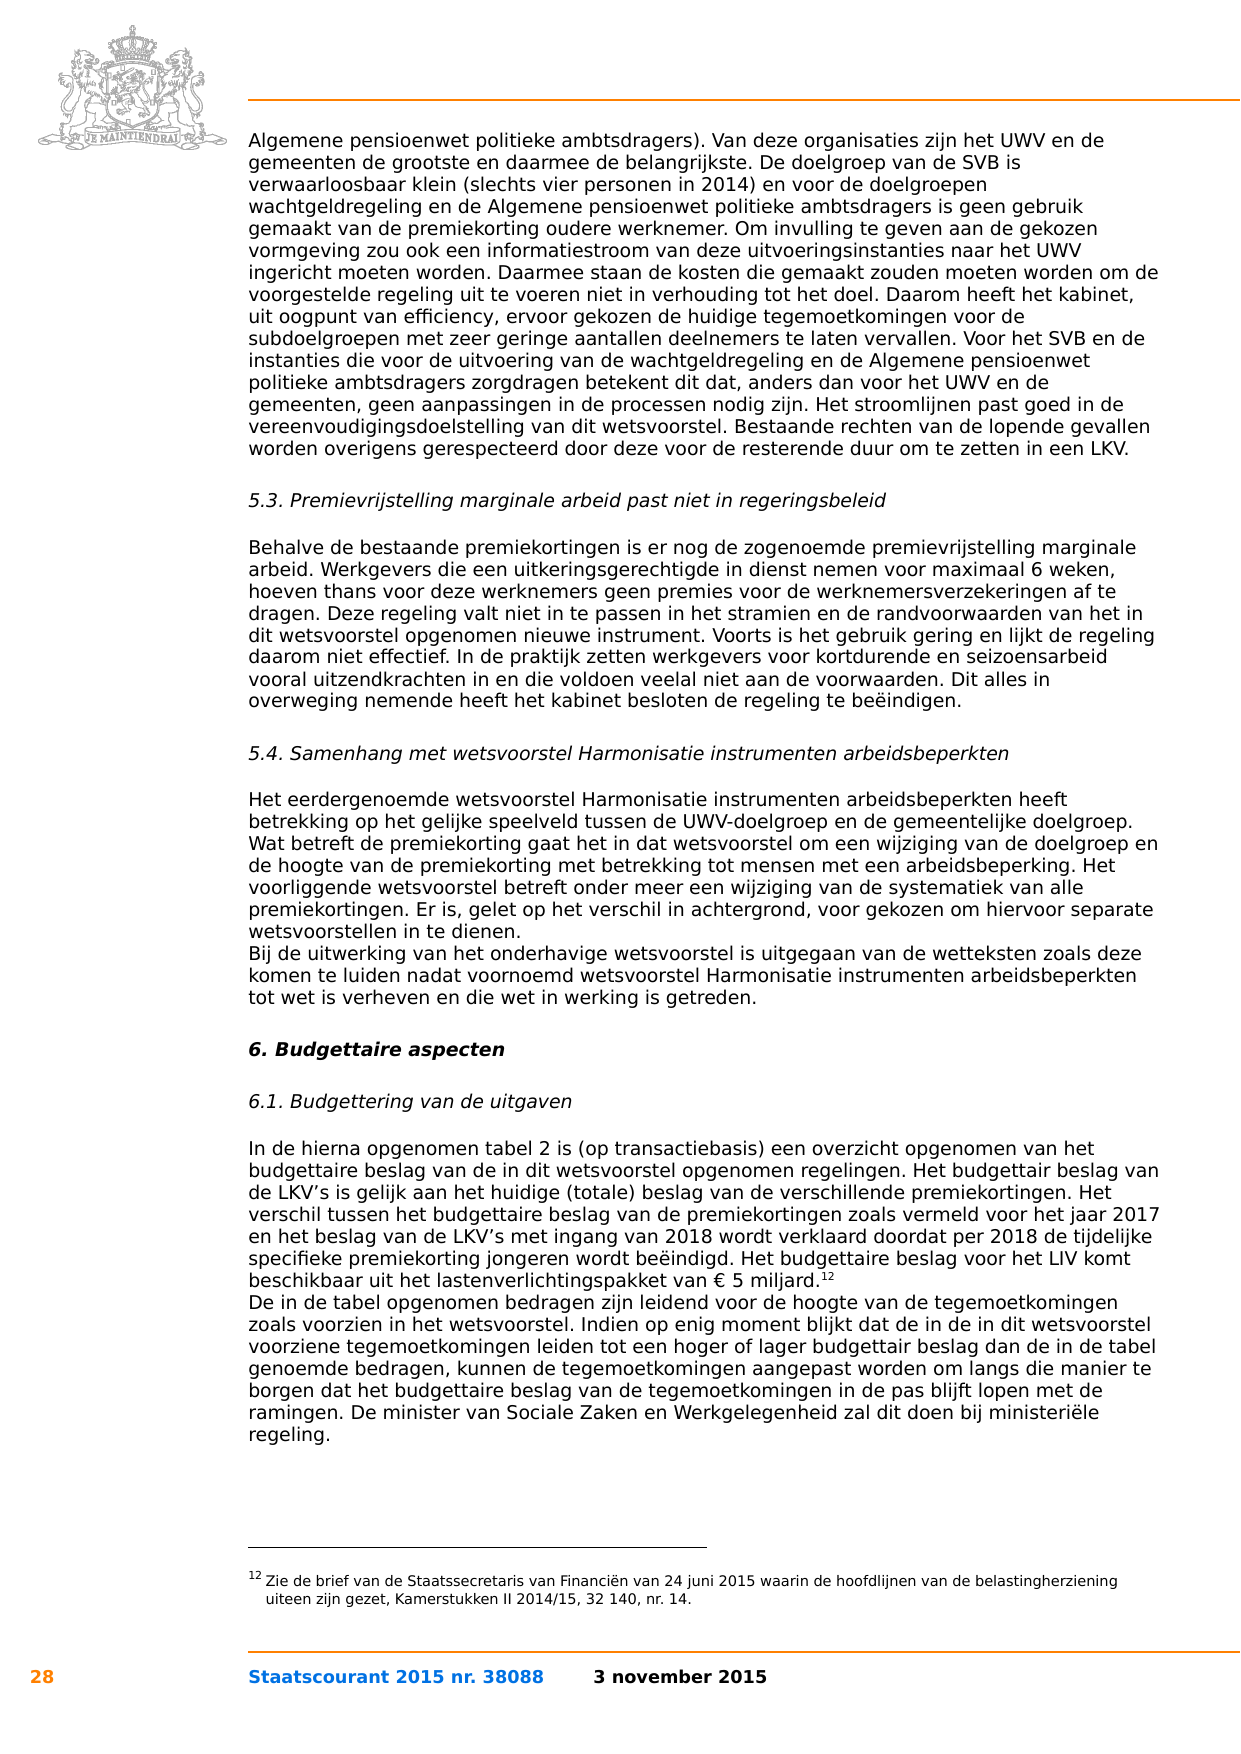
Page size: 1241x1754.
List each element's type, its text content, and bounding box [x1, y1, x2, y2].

text Behalve de bestaande premiekortingen is er nog de zogenoemde premievrijstelling marginale arbeid. Werkgevers die een uitkeringsgerechtigde in dienst nemen voor maximaal 6 weken, hoeven thans voor deze werknemers geen premies voor de werknemersverzekeringen af te dragen. Deze regeling valt niet in te passen in het stramien en de randvoorwaarden van het in dit wetsvoorstel opgenomen nieuwe instrument. Voorts is het gebruik gering en lijkt de regeling daarom niet effectief. In de praktijk zetten werkgevers voor kortdurende en seizoensarbeid vooral uitzendkrachten in en die voldoen veelal niet aan de voorwaarden. Dit alles in overweging nemende heeft het kabinet besloten de regeling te beëindigen. [248, 537, 1163, 712]
subtitle 6.1. Budgettering van de uitgaven [248, 1091, 1163, 1113]
text Algemene pensioenwet politieke ambtsdragers). Van deze organisaties zijn het UWV en de gemeenten de grootste en daarmee de belangrijkste. De doelgroep van de SVB is verwaarloosbaar klein (slechts vier personen in 2014) en voor de doelgroepen wachtgeldregeling en de Algemene pensioenwet politieke ambtsdragers is geen gebruik gemaakt van de premiekorting oudere werknemer. Om invulling te geven aan de gekozen vormgeving zou ook een informatiestroom van deze uitvoeringsinstanties naar het UWV ingericht moeten worden. Daarmee staan de kosten die gemaakt zouden moeten worden om de voorgestelde regeling uit te voeren niet in verhouding tot het doel. Daarom heeft het kabinet, uit oogpunt van efficiency, ervoor gekozen de huidige tegemoetkomingen voor de subdoelgroepen met zeer geringe aantallen deelnemers te laten vervallen. Voor het SVB en de instanties die voor de uitvoering van de wachtgeldregeling en de Algemene pensioenwet politieke ambtsdragers zorgdragen betekent dit dat, anders dan voor het UWV en de gemeenten, geen aanpassingen in de processen nodig zijn. Het stroomlijnen past goed in de vereenvoudigingsdoelstelling van dit wetsvoorstel. Bestaande rechten van de lopende gevallen worden overigens gerespecteerd door deze voor de resterende duur om te zetten in een LKV. [248, 130, 1163, 459]
text Zie de brief van de Staatssecretaris van Financiën van 24 juni 2015 waarin de hoofdlijnen van de belastingherziening uiteen zijn gezet, Kamerstukken II 2014/15, 32 140, nr. 14. [248, 1569, 1163, 1608]
subtitle 5.4. Samenhang met wetsvoorstel Harmonisatie instrumenten arbeidsbeperkten [248, 742, 1163, 764]
text In de hierna opgenomen tabel 2 is (op transactiebasis) een overzicht opgenomen van het budgettaire beslag van de in dit wetsvoorstel opgenomen regelingen. Het budgettair beslag van de LKV’s is gelijk aan het huidige (totale) beslag van de verschillende premiekortingen. Het verschil tussen het budgettaire beslag van de premiekortingen zoals vermeld voor het jaar 2017 en het beslag van de LKV’s met ingang van 2018 wordt verklaard doordat per 2018 de tijdelijke specifieke premiekorting jongeren wordt beëindigd. Het budgettaire beslag voor het LIV komt beschikbaar uit het lastenverlichtingspakket van € 5 miljard. [248, 1138, 1163, 1292]
subtitle 5.3. Premievrijstelling marginale arbeid past niet in regeringsbeleid [248, 489, 1163, 512]
picture [38, 25, 227, 150]
text Het eerdergenoemde wetsvoorstel Harmonisatie instrumenten arbeidsbeperkten heeft betrekking op het gelijke speelveld tussen de UWV-doelgroep en de gemeentelijke doelgroep. Wat betreft de premiekorting gaat het in dat wetsvoorstel om een wijziging van de doelgroep en de hoogte van de premiekorting met betrekking tot mensen met een arbeidsbeperking. Het voorliggende wetsvoorstel betreft onder meer een wijziging van de systematiek van alle premiekortingen. Er is, gelet op het verschil in achtergrond, voor gekozen om hiervoor separate wetsvoorstellen in te dienen. [248, 789, 1163, 943]
text Bij de uitwerking van het onderhavige wetsvoorstel is uitgegaan van de wetteksten zoals deze komen te luiden nadat voornoemd wetsvoorstel Harmonisatie instrumenten arbeidsbeperkten tot wet is verheven en die wet in werking is getreden. [248, 943, 1163, 1009]
text De in de tabel opgenomen bedragen zijn leidend voor de hoogte van de tegemoetkomingen zoals voorzien in het wetsvoorstel. Indien op enig moment blijkt dat de in de in dit wetsvoorstel voorziene tegemoetkomingen leiden tot een hoger of lager budgettair beslag dan de in de tabel genoemde bedragen, kunnen de tegemoetkomingen aangepast worden om langs die manier te borgen dat het budgettaire beslag van de tegemoetkomingen in de pas blijft lopen met de ramingen. De minister van Sociale Zaken en Werkgelegenheid zal dit doen bij ministeriële regeling. [248, 1292, 1163, 1446]
subtitle 6. Budgettaire aspecten [248, 1039, 1163, 1061]
